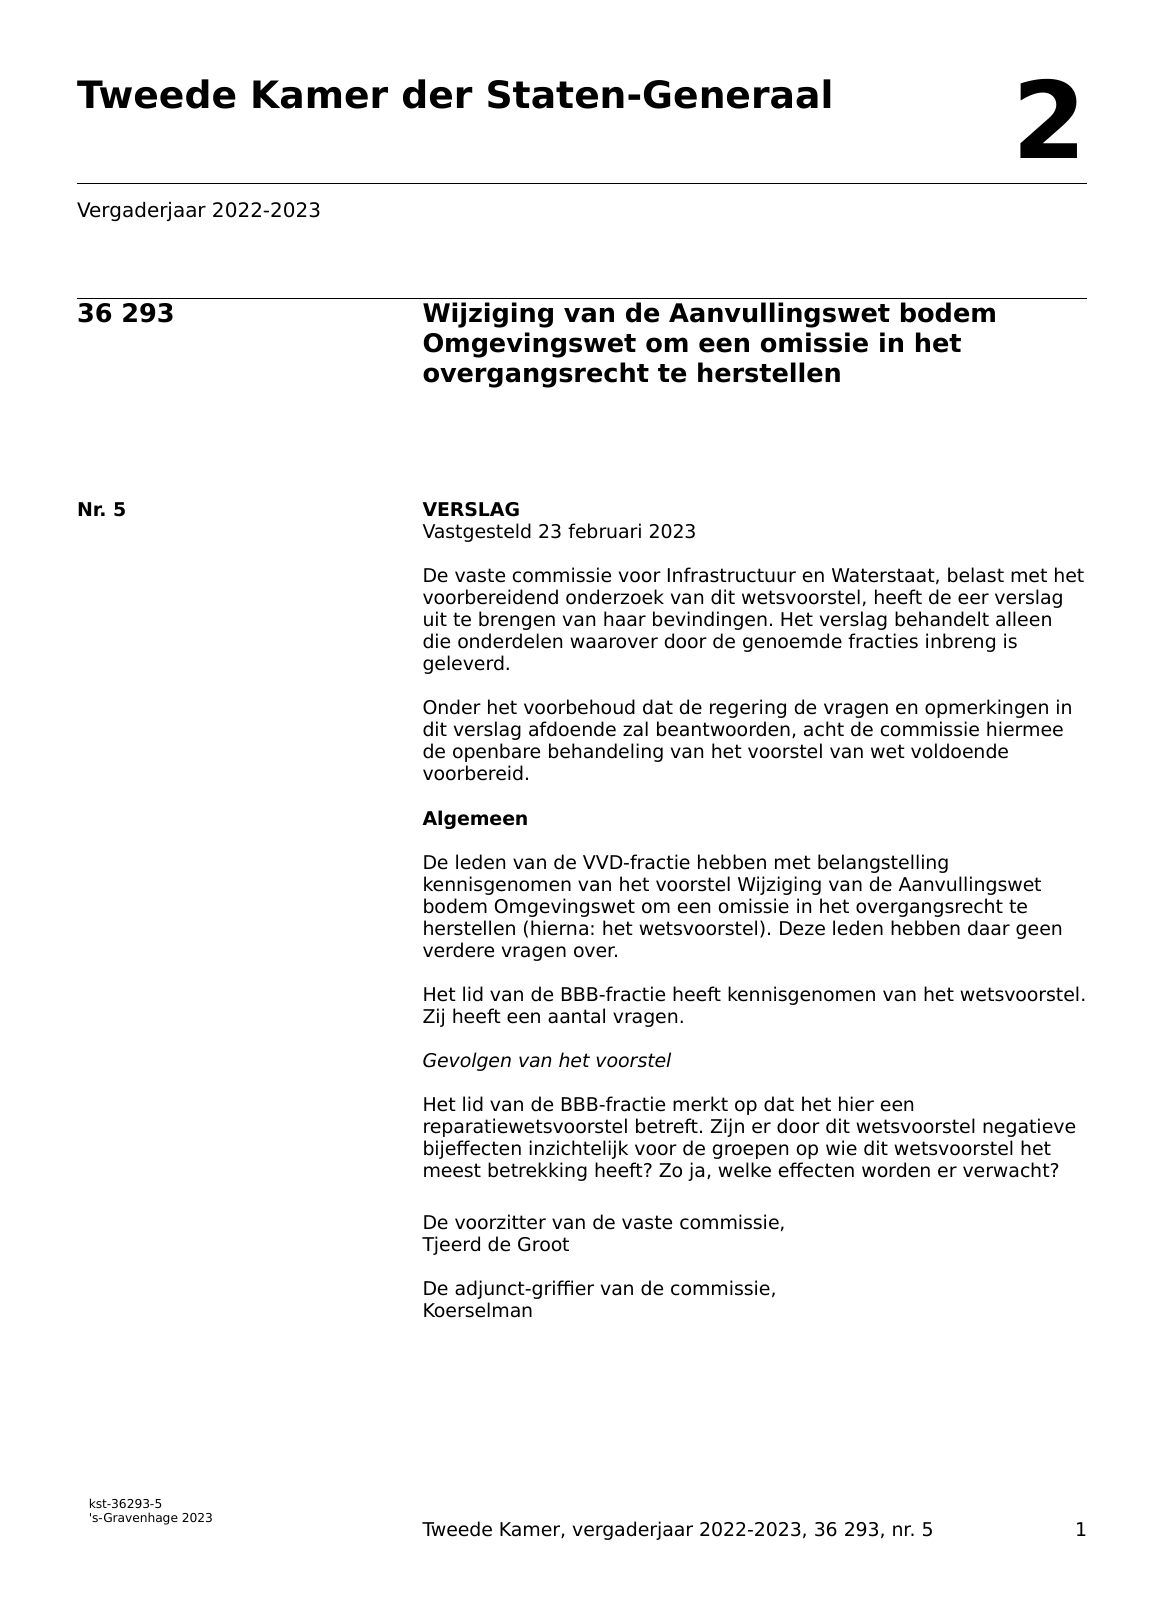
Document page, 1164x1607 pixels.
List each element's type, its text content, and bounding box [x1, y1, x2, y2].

text De leden van de VVD-fractie hebben met belangstelling kennisgenomen van het voorstel Wijziging van de Aanvullingswet bodem Omgevingswet om een omissie in het overgangsrecht te herstellen (hierna: het wetsvoorstel). Deze leden hebben daar geen verdere vragen over. [422, 852, 1087, 961]
text Het lid van de BBB-fractie heeft kennisgenomen van het wetsvoorstel. Zij heeft een aantal vragen. [422, 984, 1087, 1028]
text De voorzitter van de vaste commissie, Tjeerd de Groot [422, 1212, 1087, 1256]
table_header Tweede Kamer der Staten-Generaal [77, 59, 886, 183]
text Het lid van de BBB-fractie merkt op dat het hier een reparatiewetsvoorstel betreft. Zijn er door dit wetsvoorstel negatieve bijeffecten inzichtelijk voor de groepen op wie dit wetsvoorstel het meest betrekking heeft? Zo ja, welke effecten worden er verwacht? [422, 1094, 1087, 1182]
subtitle Nr. 5 VERSLAG [77, 499, 1087, 521]
text De vaste commissie voor Infrastructuur en Waterstaat, belast met het voorbereidend onderzoek van dit wetsvoorstel, heeft de eer verslag uit te brengen van haar bevindingen. Het verslag behandelt alleen die onderdelen waarover door de genoemde fracties inbreng is geleverd. [422, 565, 1087, 675]
text kst-36293-5 [88, 1497, 323, 1511]
text Onder het voorbehoud dat de regering de vragen en opmerkingen in dit verslag afdoende zal beantwoorden, acht de commissie hiermee de openbare behandeling van het voorstel van wet voldoende voorbereid. [422, 697, 1087, 785]
table_cell Vergaderjaar 2022-2023 [77, 184, 1087, 298]
subtitle Algemeen [422, 807, 1087, 829]
text De adjunct-griffier van de commissie, Koerselman [422, 1278, 1087, 1322]
text 's-Gravenhage 2023 [88, 1511, 323, 1525]
table_header 2 [886, 59, 1087, 183]
subtitle 36 293 Wijziging van de Aanvullingswet bodem Omgevingswet om een omissie in het overgangsrecht te herstellen [77, 299, 1087, 388]
subtitle Gevolgen van het voorstel [422, 1050, 1087, 1072]
text Vastgesteld 23 februari 2023 [422, 521, 1087, 543]
